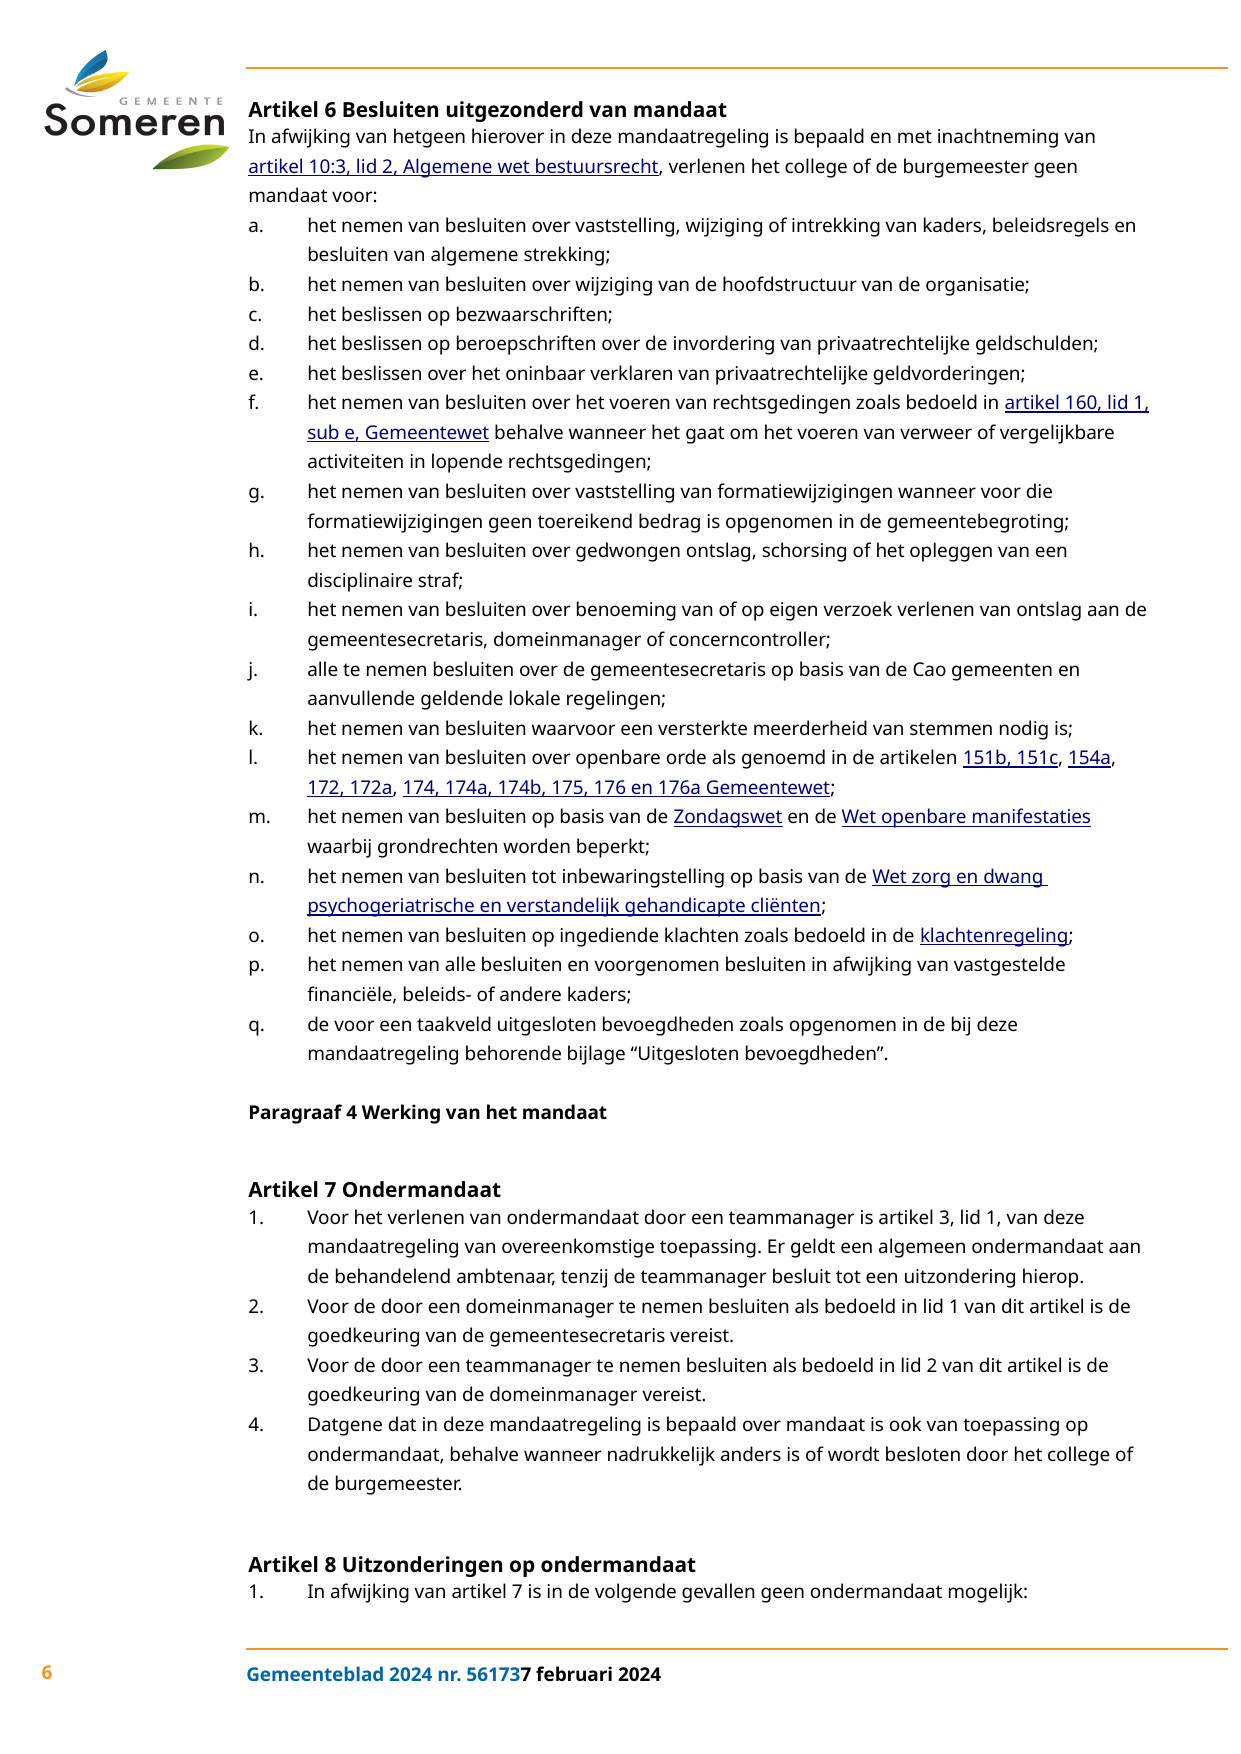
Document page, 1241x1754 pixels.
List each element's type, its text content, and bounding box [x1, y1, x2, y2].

text Artikel 6 Besluiten uitgezonderd van mandaat [248, 95, 1152, 123]
list het nemen van besluiten over vaststelling, wijziging of intrekking van kaders, beleidsregels en besluiten van algemene strekking; [248, 212, 1152, 267]
list het nemen van besluiten tot inbewaringstelling op basis van de Wet zorg en dwang psychogeriatrische en verstandelijk gehandicapte cliënten; [248, 863, 1152, 918]
list alle te nemen besluiten over de gemeentesecretaris op basis van de Cao gemeenten en aanvullende geldende lokale regelingen; [248, 656, 1152, 711]
list Voor de door een teammanager te nemen besluiten als bedoeld in lid 2 van dit artikel is de goedkeuring van de domeinmanager vereist. [248, 1352, 1152, 1407]
list de voor een taakveld uitgesloten bevoegdheden zoals opgenomen in de bij deze mandaatregeling behorende bijlage “Uitgesloten bevoegdheden”. [248, 1011, 1152, 1066]
list Voor het verlenen van ondermandaat door een teammanager is artikel 3, lid 1, van deze mandaatregeling van overeenkomstige toepassing. Er geldt een algemeen ondermandaat aan de behandelend ambtenaar, tenzij de teammanager besluit tot een uitzondering hierop. [248, 1204, 1152, 1289]
list Datgene dat in deze mandaatregeling is bepaald over mandaat is ook van toepassing op ondermandaat, behalve wanneer nadrukkelijk anders is of wordt besloten door het college of de burgemeester. [248, 1411, 1152, 1496]
list het nemen van besluiten over wijziging van de hoofdstructuur van de organisatie; [248, 271, 1152, 297]
list het beslissen over het oninbaar verklaren van privaatrechtelijke geldvorderingen; [248, 360, 1152, 386]
list het nemen van besluiten waarvoor een versterkte meerderheid van stemmen nodig is; [248, 715, 1152, 741]
text Paragraaf 4 Werking van het mandaat [248, 1099, 1152, 1125]
list het nemen van besluiten op ingediende klachten zoals bedoeld in de klachtenregeling; [248, 922, 1152, 948]
picture [41, 47, 231, 172]
text In afwijking van hetgeen hierover in deze mandaatregeling is bepaald en met inachtneming van artikel 10:3, lid 2, Algemene wet bestuursrecht, verlenen het college of de burgemeester geen mandaat voor: [248, 123, 1152, 208]
list het nemen van besluiten over benoeming van of op eigen verzoek verlenen van ontslag aan de gemeentesecretaris, domeinmanager of concerncontroller; [248, 597, 1152, 652]
list het beslissen op bezwaarschriften; [248, 301, 1152, 326]
list het nemen van besluiten op basis van de Zondagswet en de Wet openbare manifestaties waarbij grondrechten worden beperkt; [248, 804, 1152, 859]
list Voor de door een domeinmanager te nemen besluiten als bedoeld in lid 1 van dit artikel is de goedkeuring van de gemeentesecretaris vereist. [248, 1293, 1152, 1348]
list het nemen van besluiten over gedwongen ontslag, schorsing of het opleggen van een disciplinaire straf; [248, 537, 1152, 593]
text Artikel 8 Uitzonderingen op ondermandaat [248, 1550, 1152, 1579]
list het nemen van besluiten over vaststelling van formatiewijzigingen wanneer voor die formatiewijzigingen geen toereikend bedrag is opgenomen in de gemeentebegroting; [248, 478, 1152, 533]
list het nemen van besluiten over openbare orde als genoemd in de artikelen 151b, 151c, 154a, 172, 172a, 174, 174a, 174b, 175, 176 en 176a Gemeentewet; [248, 744, 1152, 800]
text Artikel 7 Ondermandaat [248, 1176, 1152, 1204]
list In afwijking van artikel 7 is in de volgende gevallen geen ondermandaat mogelijk: [248, 1579, 1152, 1604]
list het nemen van alle besluiten en voorgenomen besluiten in afwijking van vastgestelde financiële, beleids- of andere kaders; [248, 952, 1152, 1007]
list het beslissen op beroepschriften over de invordering van privaatrechtelijke geldschulden; [248, 330, 1152, 356]
list het nemen van besluiten over het voeren van rechtsgedingen zoals bedoeld in artikel 160, lid 1, sub e, Gemeentewet behalve wanneer het gaat om het voeren van verweer of vergelijkbare activiteiten in lopende rechtsgedingen; [248, 389, 1152, 474]
